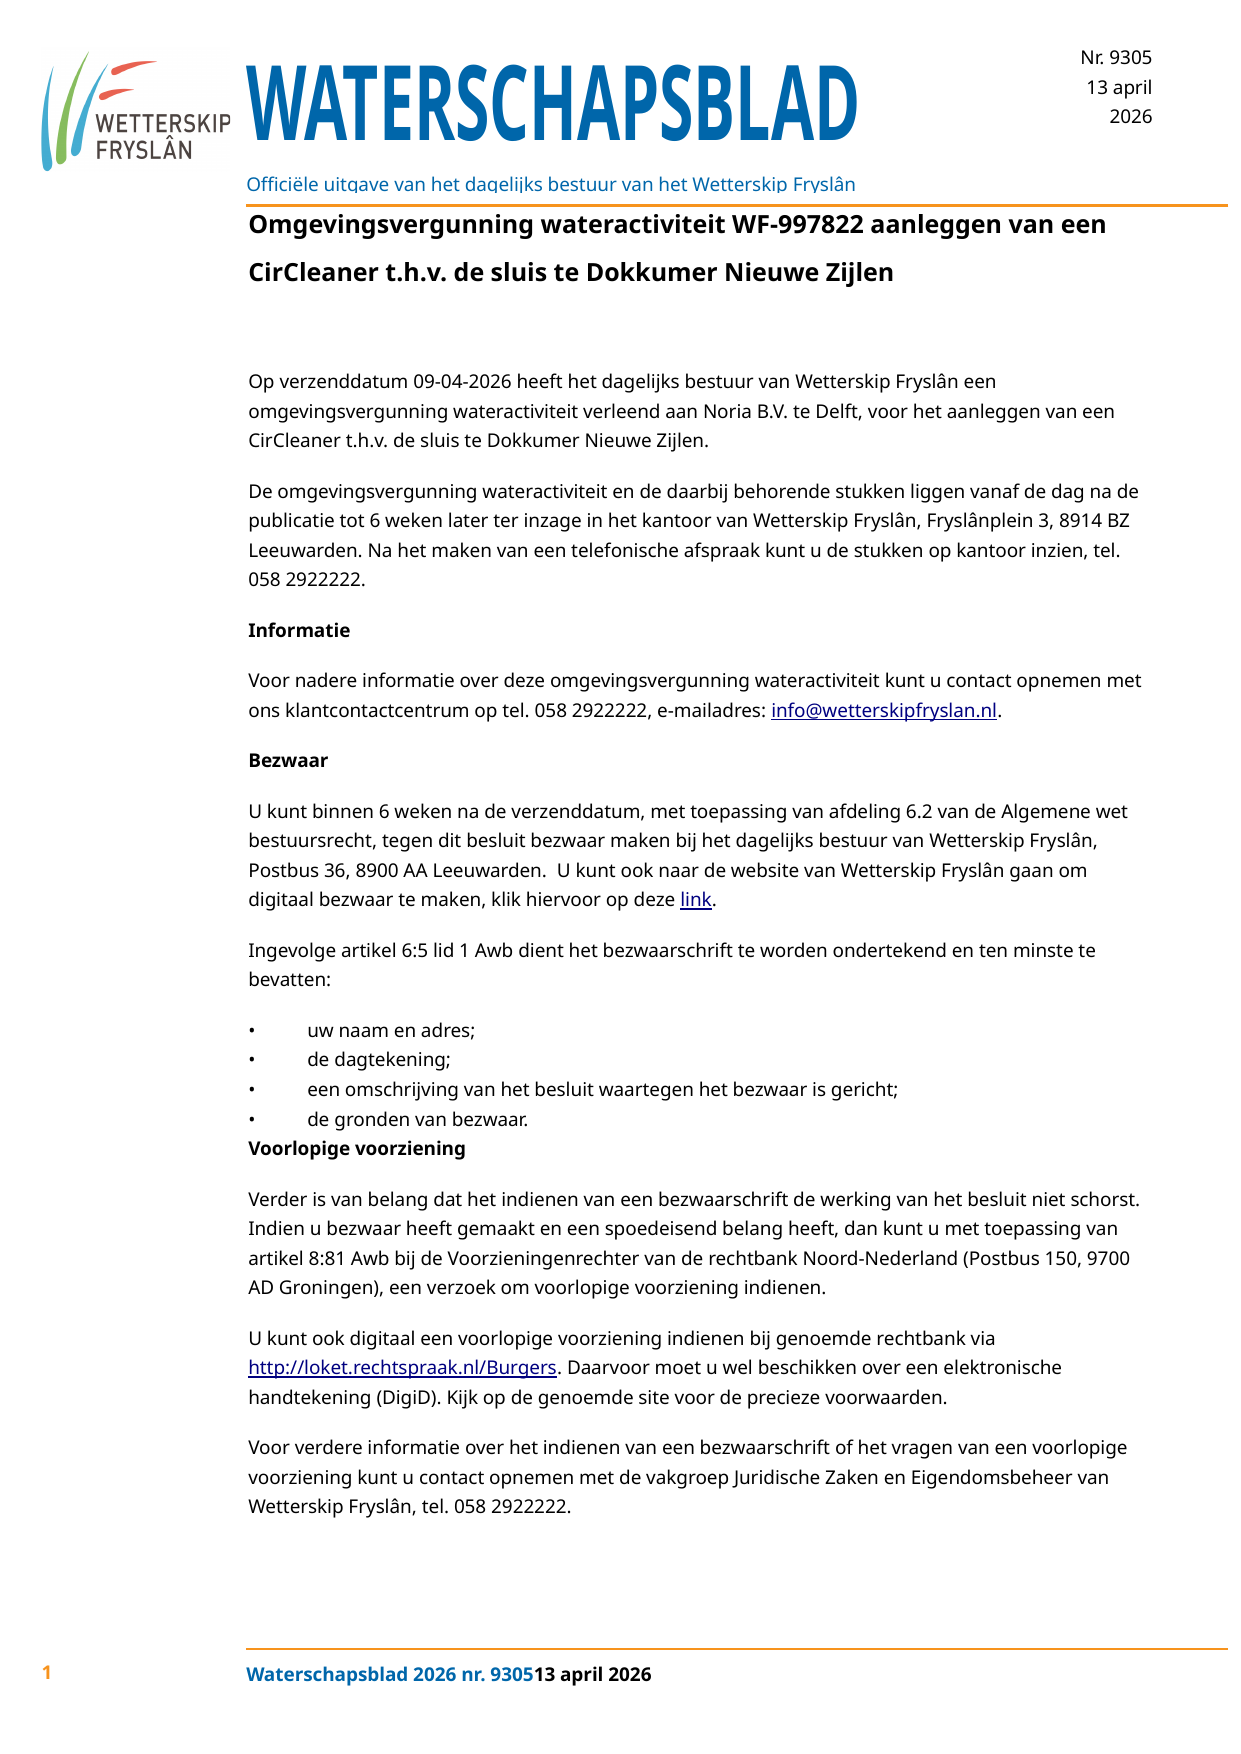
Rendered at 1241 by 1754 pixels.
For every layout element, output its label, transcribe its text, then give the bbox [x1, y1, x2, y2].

text Ingevolge artikel 6:5 lid 1 Awb dient het bezwaarschrift te worden ondertekend en ten minste te bevatten: [248, 937, 1152, 992]
text Omgevingsvergunning wateractiviteit WF-997822 aanleggen van een CirCleaner t.h.v. de sluis te Dokkumer Nieuwe Zijlen [248, 207, 1152, 288]
text De omgevingsvergunning wateractiviteit en de daarbij behorende stukken liggen vanaf de dag na de publicatie tot 6 weken later ter inzage in het kantoor van Wetterskip Fryslân, Fryslânplein 3, 8914 BZ Leeuwarden. Na het maken van een telefonische afspraak kunt u de stukken op kantoor inzien, tel. 058 2922222. [248, 478, 1152, 592]
text Verder is van belang dat het indienen van een bezwaarschrift de werking van het besluit niet schorst. Indien u bezwaar heeft gemaakt en een spoedeisend belang heeft, dan kunt u met toepassing van artikel 8:81 Awb bij de Voorzieningenrechter van de rechtbank Noord-Nederland (Postbus 150, 9700 AD Groningen), een verzoek om voorlopige voorziening indienen. [248, 1186, 1152, 1300]
text Informatie [248, 617, 1152, 643]
list een omschrijving van het besluit waartegen het bezwaar is gericht; [248, 1076, 1152, 1102]
text Op verzenddatum 09-04-2026 heeft het dagelijks bestuur van Wetterskip Fryslân een omgevingsvergunning wateractiviteit verleend aan Noria B.V. te Delft, voor het aanleggen van een CirCleaner t.h.v. de sluis te Dokkumer Nieuwe Zijlen. [248, 368, 1152, 453]
list uw naam en adres; [248, 1017, 1152, 1043]
list de gronden van bezwaar. [248, 1106, 1152, 1132]
text Voorlopige voorziening [248, 1135, 1152, 1161]
picture [41, 47, 231, 172]
text Bezwaar [248, 747, 1152, 773]
list de dagtekening; [248, 1047, 1152, 1072]
text Voor nadere informatie over deze omgevingsvergunning wateractiviteit kunt u contact opnemen met ons klantcontactcentrum op tel. 058 2922222, e-mailadres: info@wetterskipfryslan.nl. [248, 667, 1152, 723]
text U kunt ook digitaal een voorlopige voorziening indienen bij genoemde rechtbank via http://loket.rechtspraak.nl/Burgers. Daarvoor moet u wel beschikken over een elektronische handtekening (DigiD). Kijk op de genoemde site voor de precieze voorwaarden. [248, 1325, 1152, 1410]
text U kunt binnen 6 weken na de verzenddatum, met toepassing van afdeling 6.2 van de Algemene wet bestuursrecht, tegen dit besluit bezwaar maken bij het dagelijks bestuur van Wetterskip Fryslân, Postbus 36, 8900 AA Leeuwarden. U kunt ook naar de website van Wetterskip Fryslân gaan om digitaal bezwaar te maken, klik hiervoor op deze link. [248, 798, 1152, 912]
text Voor verdere informatie over het indienen van een bezwaarschrift of het vragen van een voorlopige voorziening kunt u contact opnemen met de vakgroep Juridische Zaken en Eigendomsbeheer van Wetterskip Fryslân, tel. 058 2922222. [248, 1434, 1152, 1519]
